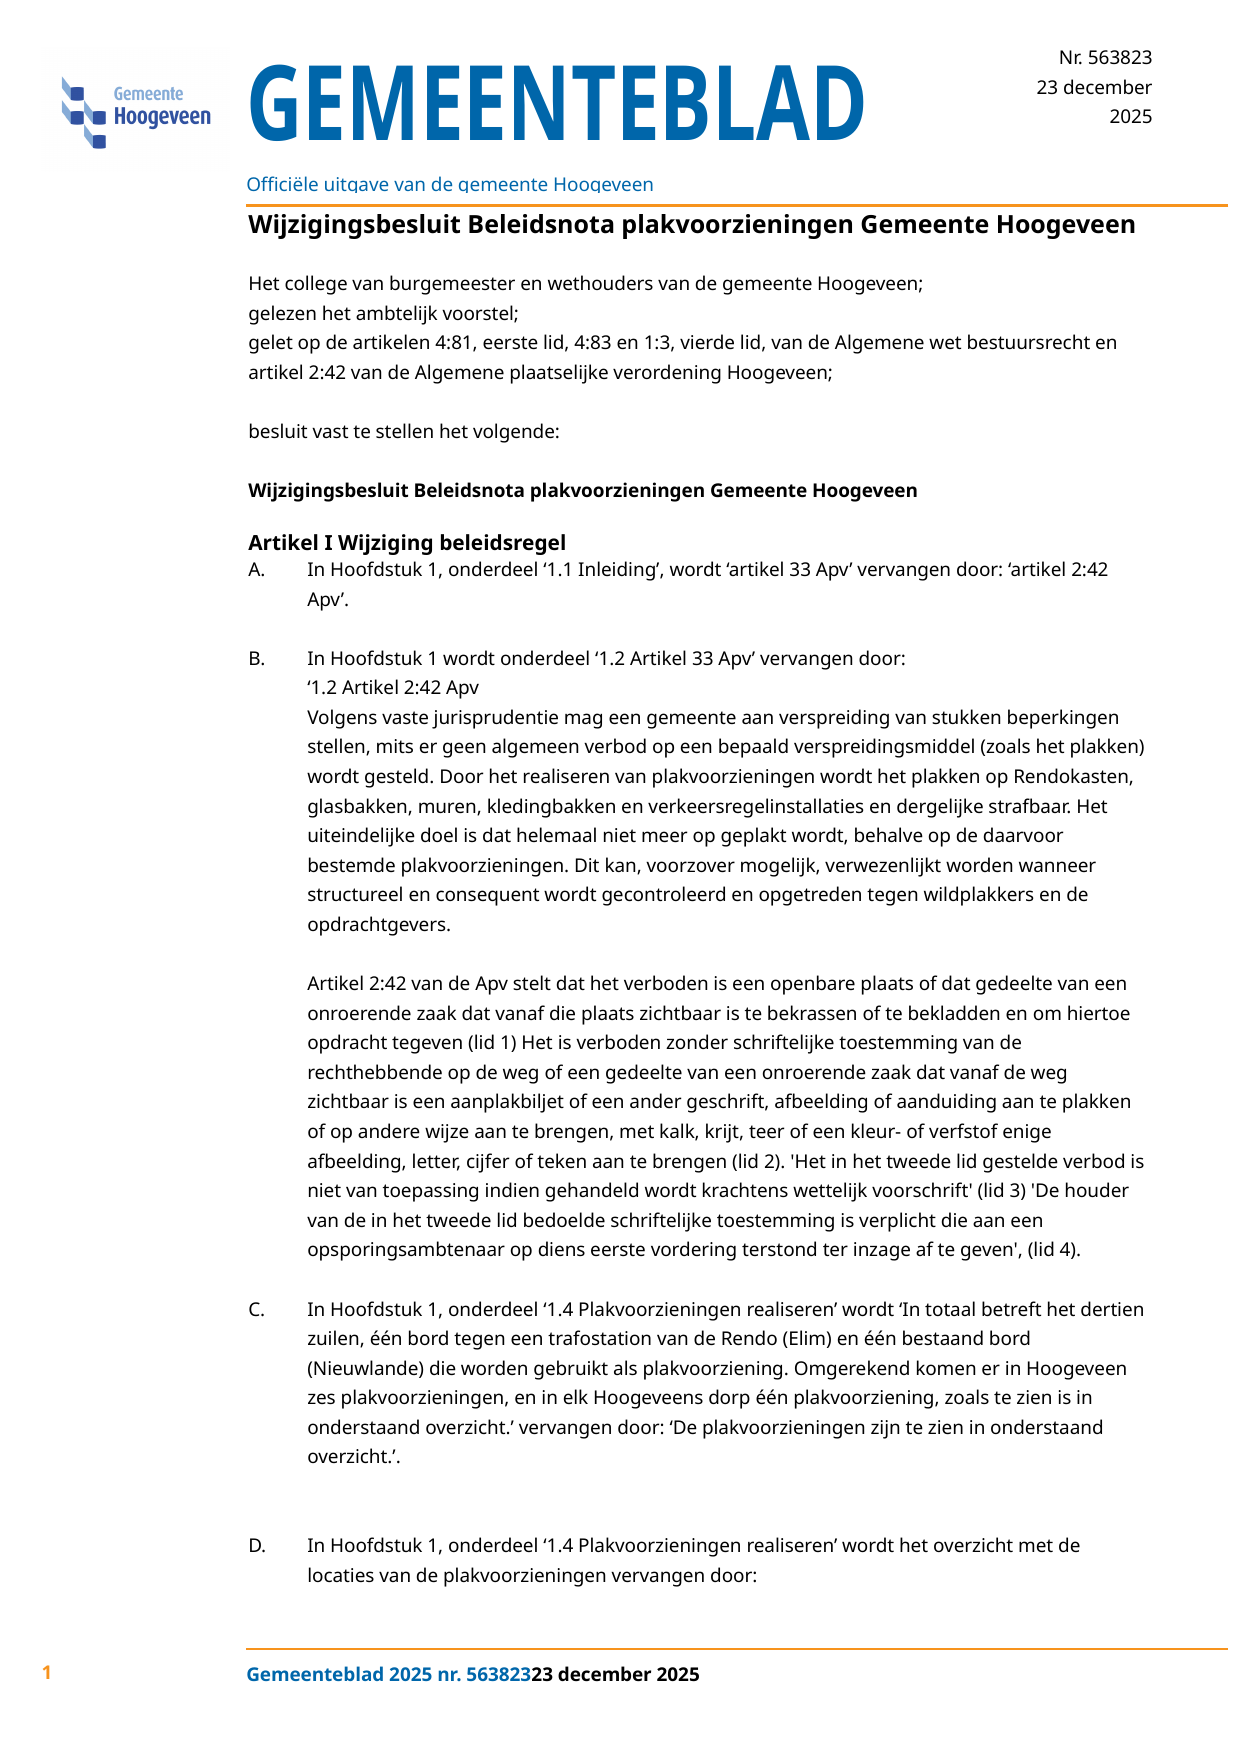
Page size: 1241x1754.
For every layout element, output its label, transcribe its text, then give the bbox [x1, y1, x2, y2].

list Artikel 2:42 van de Apv stelt dat het verboden is een openbare plaats of dat gedeelte van een onroerende zaak dat vanaf die plaats zichtbaar is te bekrassen of te bekladden en om hiertoe opdracht tegeven (lid 1) Het is verboden zonder schriftelijke toestemming van de rechthebbende op de weg of een gedeelte van een onroerende zaak dat vanaf de weg zichtbaar is een aanplakbiljet of een ander geschrift, afbeelding of aanduiding aan te plakken of op andere wijze aan te brengen, met kalk, krijt, teer of een kleur- of verfstof enige afbeelding, letter, cijfer of teken aan te brengen (lid 2). 'Het in het tweede lid gestelde verbod is niet van toepassing indien gehandeld wordt krachtens wettelijk voorschrift' (lid 3) 'De houder van de in het tweede lid bedoelde schriftelijke toestemming is verplicht die aan een opsporingsambtenaar op diens eerste vordering terstond ter inzage af te geven', (lid 4). [248, 970, 1152, 1262]
text Artikel I Wijziging beleidsregel [248, 528, 1152, 556]
list In Hoofdstuk 1, onderdeel ‘1.1 Inleiding’, wordt ‘artikel 33 Apv’ vervangen door: ‘artikel 2:42 Apv’. [248, 556, 1152, 612]
text gelet op de artikelen 4:81, eerste lid, 4:83 en 1:3, vierde lid, van de Algemene wet bestuursrecht en artikel 2:42 van de Algemene plaatselijke verordening Hoogeveen; [248, 329, 1152, 385]
text Wijzigingsbesluit Beleidsnota plakvoorzieningen Gemeente Hoogeveen [248, 477, 1152, 503]
list ‘1.2 Artikel 2:42 Apv [248, 674, 1152, 700]
picture [41, 47, 231, 172]
text besluit vast te stellen het volgende: [248, 418, 1152, 444]
list In Hoofdstuk 1, onderdeel ‘1.4 Plakvoorzieningen realiseren’ wordt het overzicht met de locaties van de plakvoorzieningen vervangen door: [248, 1532, 1152, 1588]
text gelezen het ambtelijk voorstel; [248, 300, 1152, 326]
list Volgens vaste jurisprudentie mag een gemeente aan verspreiding van stukken beperkingen stellen, mits er geen algemeen verbod op een bepaald verspreidingsmiddel (zoals het plakken) wordt gesteld. Door het realiseren van plakvoorzieningen wordt het plakken op Rendokasten, glasbakken, muren, kledingbakken en verkeersregelinstallaties en dergelijke strafbaar. Het uiteindelijke doel is dat helemaal niet meer op geplakt wordt, behalve op de daarvoor bestemde plakvoorzieningen. Dit kan, voorzover mogelijk, verwezenlijkt worden wanneer structureel en consequent wordt gecontroleerd en opgetreden tegen wildplakkers en de opdrachtgevers. [248, 704, 1152, 937]
text Het college van burgemeester en wethouders van de gemeente Hoogeveen; [248, 270, 1152, 296]
list In Hoofdstuk 1, onderdeel ‘1.4 Plakvoorzieningen realiseren’ wordt ‘In totaal betreft het dertien zuilen, één bord tegen een trafostation van de Rendo (Elim) en één bestaand bord (Nieuwlande) die worden gebruikt als plakvoorziening. Omgerekend komen er in Hoogeveen zes plakvoorzieningen, en in elk Hoogeveens dorp één plakvoorziening, zoals te zien is in onderstaand overzicht.’ vervangen door: ‘De plakvoorzieningen zijn te zien in onderstaand overzicht.’. [248, 1296, 1152, 1469]
list In Hoofdstuk 1 wordt onderdeel ‘1.2 Artikel 33 Apv’ vervangen door: [248, 645, 1152, 671]
text Wijzigingsbesluit Beleidsnota plakvoorzieningen Gemeente Hoogeveen [248, 207, 1152, 241]
